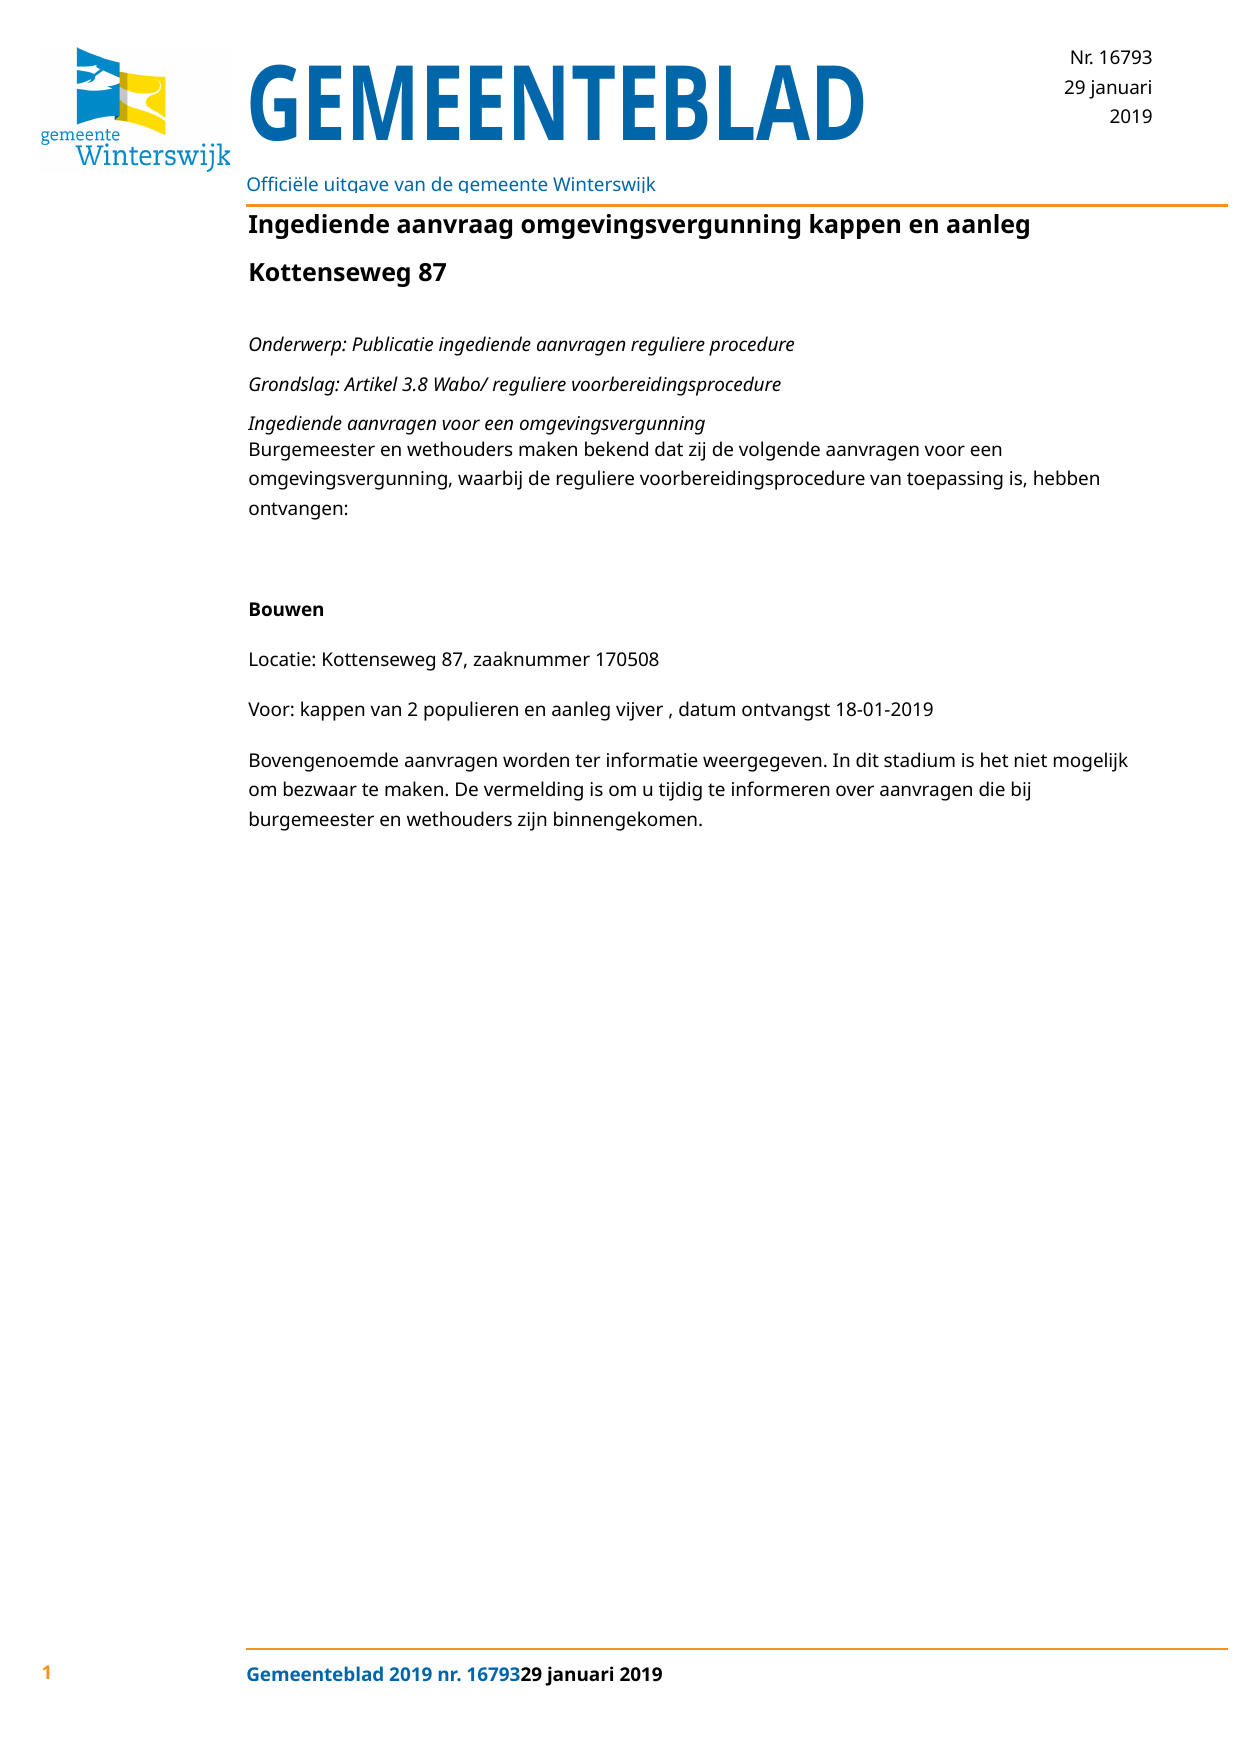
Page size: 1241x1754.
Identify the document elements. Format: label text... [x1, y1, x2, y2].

picture [225, 153, 231, 162]
text Locatie: Kottenseweg 87, zaaknummer 170508 [248, 646, 1152, 672]
text Grondslag: Artikel 3.8 Wabo/ reguliere voorbereidingsprocedure [248, 371, 1152, 396]
text Burgemeester en wethouders maken bekend dat zij de volgende aanvragen voor een omgevingsvergunning, waarbij de reguliere voorbereidingsprocedure van toepassing is, hebben ontvangen: [248, 436, 1152, 521]
text Ingediende aanvraag omgevingsvergunning kappen en aanleg Kottenseweg 87 [248, 207, 1152, 288]
text Bouwen [248, 596, 1152, 621]
text Bovengenoemde aanvragen worden ter informatie weergegeven. In dit stadium is het niet mogelijk om bezwaar te maken. De vermelding is om u tijdig te informeren over aanvragen die bij burgemeester en wethouders zijn binnengekomen. [248, 747, 1152, 832]
text Ingediende aanvragen voor een omgevingsvergunning [248, 410, 1152, 436]
picture [41, 47, 231, 172]
text Onderwerp: Publicatie ingediende aanvragen reguliere procedure [248, 331, 1152, 357]
text Voor: kappen van 2 populieren en aanleg vijver , datum ontvangst 18-01-2019 [248, 697, 1152, 722]
